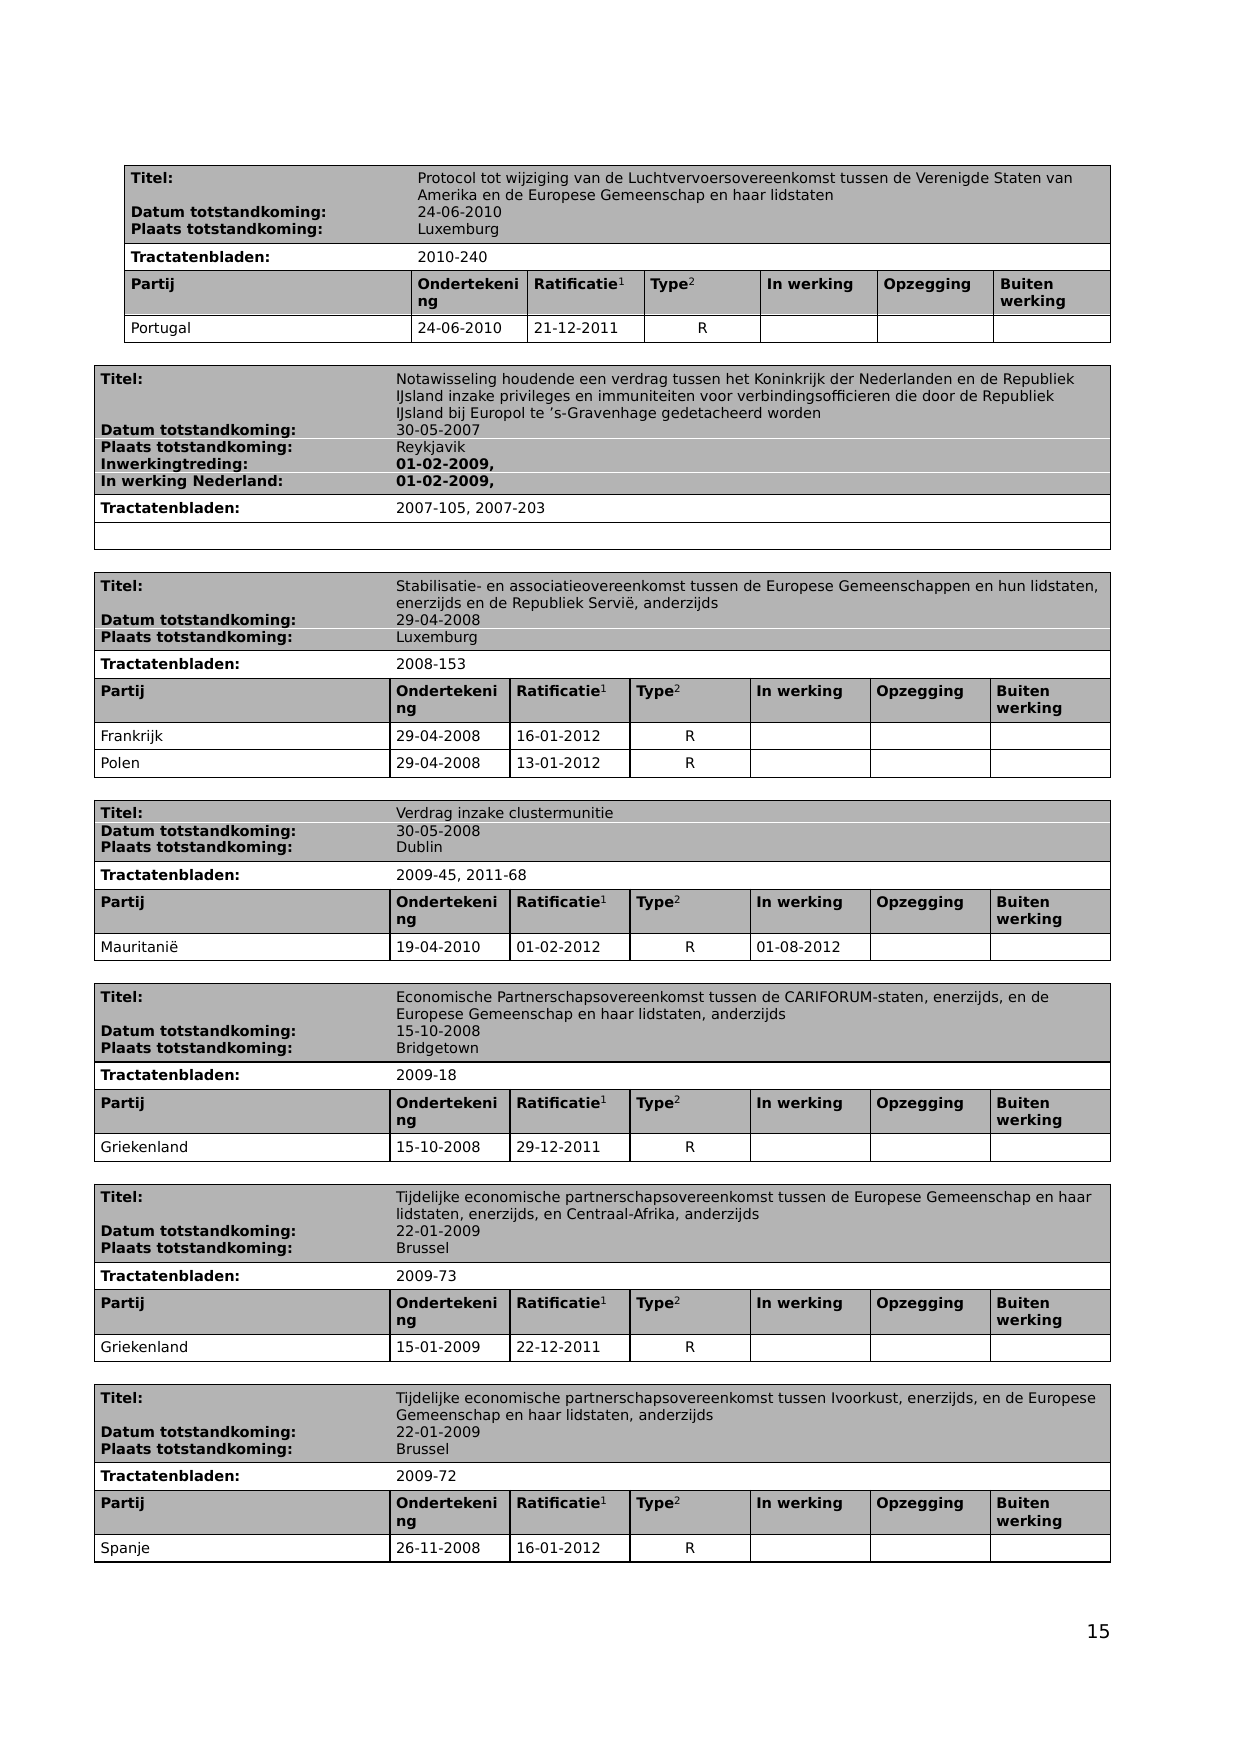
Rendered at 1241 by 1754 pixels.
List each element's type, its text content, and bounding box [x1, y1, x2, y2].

table_cell 29-04-2008 [390, 612, 1110, 628]
table_cell In werking [751, 890, 870, 933]
table_cell Tractatenbladen: [95, 1063, 390, 1089]
table_cell Luxemburg [390, 629, 1110, 650]
table_header Tijdelijke economische partnerschapsovereenkomst tussen de Europese Gemeenschap en haar lidstaten, enerzijds, en Centraal-Afrika, anderzijds [390, 1185, 1110, 1223]
table_cell [991, 1335, 1110, 1361]
table_cell Datum totstandkoming: [95, 612, 390, 628]
table_cell Datum totstandkoming: [125, 204, 411, 221]
table_cell [871, 1335, 990, 1361]
table_cell Plaats totstandkoming: [95, 629, 390, 650]
table_cell Opzegging [871, 679, 990, 722]
table_cell Tractatenbladen: [125, 244, 411, 270]
table_header Notawisseling houdende een verdrag tussen het Koninkrijk der Nederlanden en de Republiek IJsland inzake privileges en immuniteiten voor verbindingsofficieren die door de Republiek IJsland bij Europol te ’s-Gravenhage gedetacheerd worden [390, 366, 1110, 422]
table_cell [871, 1535, 990, 1561]
table_cell [95, 523, 1110, 549]
table_cell Opzegging [871, 1290, 990, 1334]
table_cell Frankrijk [95, 723, 389, 749]
table_cell Tractatenbladen: [95, 862, 390, 888]
table_cell Opzegging [871, 890, 990, 933]
table_cell 29-04-2008 [391, 723, 509, 749]
table_cell Partij [95, 1491, 389, 1534]
table_cell Inwerkingtreding: [95, 456, 390, 472]
table_cell Polen [95, 750, 389, 777]
table_cell 2009-45, 2011-68 [390, 862, 1110, 888]
table_cell Datum totstandkoming: [95, 1424, 390, 1441]
table_cell Ratificatie1 [511, 1290, 629, 1334]
table_cell [751, 1335, 870, 1361]
table_cell Type2 [631, 1090, 750, 1133]
table_header Titel: [95, 984, 390, 1023]
table_cell 16-01-2012 [511, 723, 629, 749]
table_cell Buiten werking [991, 679, 1110, 722]
table_cell R [631, 723, 750, 749]
table_cell Partij [95, 1290, 389, 1334]
table_cell 22-01-2009 [390, 1424, 1110, 1441]
table_cell Tractatenbladen: [95, 1463, 390, 1490]
table_cell [751, 1134, 870, 1161]
table_cell Tractatenbladen: [95, 651, 390, 678]
table_header Titel: [95, 801, 390, 822]
table_cell 15-10-2008 [390, 1023, 1110, 1040]
table_cell Type2 [631, 890, 750, 933]
table_cell [871, 934, 990, 960]
table_cell Griekenland [95, 1134, 389, 1161]
table_cell Ratificatie1 [511, 679, 629, 722]
table_cell [991, 934, 1110, 960]
table_cell [991, 1535, 1110, 1561]
table_cell R [631, 750, 750, 777]
table_cell 21-12-2011 [528, 316, 644, 342]
table_cell Buiten werking [991, 1491, 1110, 1534]
table_cell Ondertekening [391, 1090, 509, 1133]
table_cell Buiten werking [991, 890, 1110, 933]
table_cell Plaats totstandkoming: [95, 839, 390, 861]
table_cell R [631, 1335, 750, 1361]
table_cell Ondertekening [391, 1290, 509, 1334]
table_cell 15-10-2008 [391, 1134, 509, 1161]
table_cell Plaats totstandkoming: [125, 221, 411, 243]
table_cell 2008-153 [390, 651, 1110, 678]
table_cell 24-06-2010 [412, 316, 527, 342]
table_cell Partij [95, 1090, 389, 1133]
table_cell Brussel [390, 1441, 1110, 1462]
table_cell 01-08-2012 [751, 934, 870, 960]
table_cell In werking [751, 1090, 870, 1133]
table_cell Dublin [390, 839, 1110, 861]
table_header Protocol tot wijziging van de Luchtvervoersovereenkomst tussen de Verenigde Staten van Amerika en de Europese Gemeenschap en haar lidstaten [411, 166, 1110, 204]
table_cell 29-04-2008 [391, 750, 509, 777]
table_cell 15-01-2009 [391, 1335, 509, 1361]
table_cell Opzegging [878, 271, 993, 314]
table_cell Partij [125, 271, 411, 314]
table_header Economische Partnerschapsovereenkomst tussen de CARIFORUM-staten, enerzijds, en de Europese Gemeenschap en haar lidstaten, anderzijds [390, 984, 1110, 1023]
table_cell Ondertekening [391, 890, 509, 933]
table_cell [991, 723, 1110, 749]
table_cell [751, 750, 870, 777]
table_cell Buiten werking [994, 271, 1110, 314]
table_header Stabilisatie- en associatieovereenkomst tussen de Europese Gemeenschappen en hun lidstaten, enerzijds en de Republiek Servië, anderzijds [390, 573, 1110, 612]
table_cell 30-05-2007 [390, 422, 1110, 438]
table_cell Reykjavik [390, 439, 1110, 456]
table_cell 29-12-2011 [511, 1134, 629, 1161]
table_cell 22-01-2009 [390, 1223, 1110, 1240]
table_cell Ondertekening [391, 1491, 509, 1534]
table_header Verdrag inzake clustermunitie [390, 801, 1110, 822]
table_cell 13-01-2012 [511, 750, 629, 777]
table_cell Type2 [631, 679, 750, 722]
table_cell R [631, 1535, 750, 1561]
table_header Titel: [95, 366, 390, 422]
table_cell In werking [751, 1491, 870, 1534]
table_cell 01-02-2012 [511, 934, 629, 960]
table_header Titel: [125, 166, 411, 204]
table_cell Portugal [125, 316, 411, 342]
table_header Titel: [95, 573, 390, 612]
table_cell Plaats totstandkoming: [95, 1441, 390, 1462]
table_cell Ratificatie1 [511, 1491, 629, 1534]
table_cell [994, 316, 1110, 342]
table_cell 2009-73 [390, 1263, 1110, 1289]
table_cell [871, 723, 990, 749]
table_cell Type2 [645, 271, 760, 314]
table_cell Plaats totstandkoming: [95, 1240, 390, 1262]
table_cell 26-11-2008 [391, 1535, 509, 1561]
table_cell [991, 750, 1110, 777]
table_cell 2010-240 [411, 244, 1110, 270]
table_cell Plaats totstandkoming: [95, 439, 390, 456]
table_cell Buiten werking [991, 1090, 1110, 1133]
table_cell Plaats totstandkoming: [95, 1040, 390, 1061]
table_cell Ratificatie1 [511, 1090, 629, 1133]
table_cell Partij [95, 890, 389, 933]
table_cell Type2 [631, 1290, 750, 1334]
table_cell [871, 1134, 990, 1161]
table_cell R [645, 316, 760, 342]
table_header Titel: [95, 1385, 390, 1424]
table_cell [751, 723, 870, 749]
table_cell Tractatenbladen: [95, 495, 390, 522]
table_cell Partij [95, 679, 389, 722]
table_cell [878, 316, 993, 342]
table_cell Luxemburg [411, 221, 1110, 243]
table_cell Brussel [390, 1240, 1110, 1262]
table_cell R [631, 1134, 750, 1161]
table_cell 19-04-2010 [391, 934, 509, 960]
table_cell 30-05-2008 [390, 823, 1110, 839]
table_cell Bridgetown [390, 1040, 1110, 1061]
table_cell Datum totstandkoming: [95, 1223, 390, 1240]
table_cell 2007-105, 2007-203 [390, 495, 1110, 522]
table_cell Datum totstandkoming: [95, 1023, 390, 1040]
table_cell 01-02-2009, [390, 473, 1110, 494]
table_cell In werking Nederland: [95, 473, 390, 494]
table_cell Opzegging [871, 1090, 990, 1133]
table_cell [871, 750, 990, 777]
table_cell Datum totstandkoming: [95, 422, 390, 438]
table_cell In werking [751, 1290, 870, 1334]
table_cell 16-01-2012 [511, 1535, 629, 1561]
table_cell R [631, 934, 750, 960]
table_header Titel: [95, 1185, 390, 1223]
table_cell Type2 [631, 1491, 750, 1534]
table_cell Ondertekening [412, 271, 527, 314]
table_cell 01-02-2009, [390, 456, 1110, 472]
table_cell [751, 1535, 870, 1561]
table_cell 24-06-2010 [411, 204, 1110, 221]
table_cell 2009-18 [390, 1063, 1110, 1089]
table_cell [761, 316, 877, 342]
table_cell Mauritanië [95, 934, 389, 960]
table_cell 2009-72 [390, 1463, 1110, 1490]
table_cell In werking [751, 679, 870, 722]
table_cell Opzegging [871, 1491, 990, 1534]
table_cell [991, 1134, 1110, 1161]
table_header Tijdelijke economische partnerschapsovereenkomst tussen Ivoorkust, enerzijds, en de Europese Gemeenschap en haar lidstaten, anderzijds [390, 1385, 1110, 1424]
table_cell Griekenland [95, 1335, 389, 1361]
table_cell Ondertekening [391, 679, 509, 722]
table_cell Ratificatie1 [528, 271, 644, 314]
table_cell Ratificatie1 [511, 890, 629, 933]
table_cell In werking [761, 271, 877, 314]
table_cell Datum totstandkoming: [95, 823, 390, 839]
table_cell Tractatenbladen: [95, 1263, 390, 1289]
table_cell 22-12-2011 [511, 1335, 629, 1361]
table_cell Buiten werking [991, 1290, 1110, 1334]
table_cell Spanje [95, 1535, 389, 1561]
